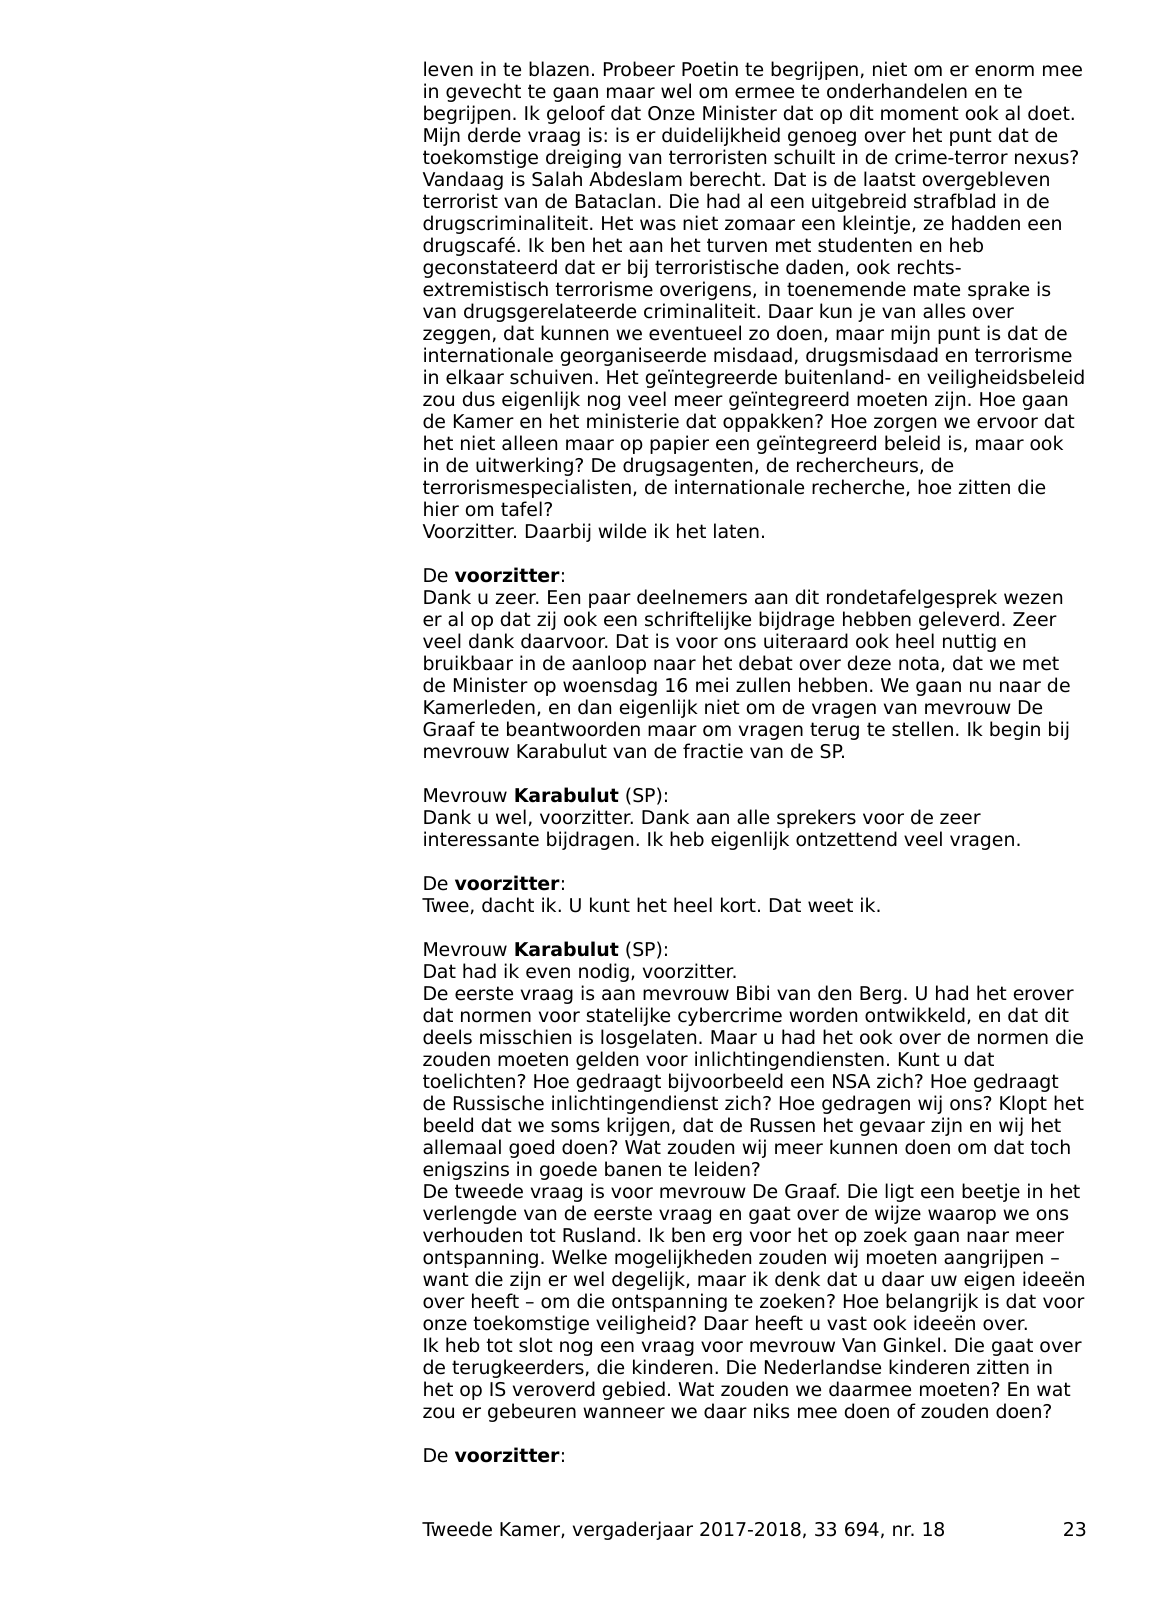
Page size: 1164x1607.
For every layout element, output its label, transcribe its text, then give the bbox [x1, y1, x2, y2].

text De voorzitter: [422, 565, 1087, 587]
text De tweede vraag is voor mevrouw De Graaf. Die ligt een beetje in het verlengde van de eerste vraag en gaat over de wijze waarop we ons verhouden tot Rusland. Ik ben erg voor het op zoek gaan naar meer ontspanning. Welke mogelijkheden zouden wij moeten aangrijpen – want die zijn er wel degelijk, maar ik denk dat u daar uw eigen ideeën over heeft – om die ontspanning te zoeken? Hoe belangrijk is dat voor onze toekomstige veiligheid? Daar heeft u vast ook ideeën over. [422, 1181, 1087, 1335]
text leven in te blazen. Probeer Poetin te begrijpen, niet om er enorm mee in gevecht te gaan maar wel om ermee te onderhandelen en te begrijpen. Ik geloof dat Onze Minister dat op dit moment ook al doet. [422, 59, 1087, 125]
text Dank u wel, voorzitter. Dank aan alle sprekers voor de zeer interessante bijdragen. Ik heb eigenlijk ontzettend veel vragen. [422, 807, 1087, 851]
text Mevrouw Karabulut (SP): [422, 785, 1087, 807]
text Dank u zeer. Een paar deelnemers aan dit rondetafelgesprek wezen er al op dat zij ook een schriftelijke bijdrage hebben geleverd. Zeer veel dank daarvoor. Dat is voor ons uiteraard ook heel nuttig en bruikbaar in de aanloop naar het debat over deze nota, dat we met de Minister op woensdag 16 mei zullen hebben. We gaan nu naar de Kamerleden, en dan eigenlijk niet om de vragen van mevrouw De Graaf te beantwoorden maar om vragen terug te stellen. Ik begin bij mevrouw Karabulut van de fractie van de SP. [422, 587, 1087, 763]
text Mevrouw Karabulut (SP): [422, 939, 1087, 961]
text Ik heb tot slot nog een vraag voor mevrouw Van Ginkel. Die gaat over de terugkeerders, die kinderen. Die Nederlandse kinderen zitten in het op IS veroverd gebied. Wat zouden we daarmee moeten? En wat zou er gebeuren wanneer we daar niks mee doen of zouden doen? [422, 1335, 1087, 1423]
text De eerste vraag is aan mevrouw Bibi van den Berg. U had het erover dat normen voor statelijke cybercrime worden ontwikkeld, en dat dit deels misschien is losgelaten. Maar u had het ook over de normen die zouden moeten gelden voor inlichtingendiensten. Kunt u dat toelichten? Hoe gedraagt bijvoorbeeld een NSA zich? Hoe gedraagt de Russische inlichtingendienst zich? Hoe gedragen wij ons? Klopt het beeld dat we soms krijgen, dat de Russen het gevaar zijn en wij het allemaal goed doen? Wat zouden wij meer kunnen doen om dat toch enigszins in goede banen te leiden? [422, 983, 1087, 1181]
text De voorzitter: [422, 873, 1087, 895]
text Mijn derde vraag is: is er duidelijkheid genoeg over het punt dat de toekomstige dreiging van terroristen schuilt in de crime-terror nexus? Vandaag is Salah Abdeslam berecht. Dat is de laatst overgebleven terrorist van de Bataclan. Die had al een uitgebreid strafblad in de drugscriminaliteit. Het was niet zomaar een kleintje, ze hadden een drugscafé. Ik ben het aan het turven met studenten en heb geconstateerd dat er bij terroristische daden, ook rechts-extremistisch terrorisme overigens, in toenemende mate sprake is van drugsgerelateerde criminaliteit. Daar kun je van alles over zeggen, dat kunnen we eventueel zo doen, maar mijn punt is dat de internationale georganiseerde misdaad, drugsmisdaad en terrorisme in elkaar schuiven. Het geïntegreerde buitenland- en veiligheidsbeleid zou dus eigenlijk nog veel meer geïntegreerd moeten zijn. Hoe gaan de Kamer en het ministerie dat oppakken? Hoe zorgen we ervoor dat het niet alleen maar op papier een geïntegreerd beleid is, maar ook in de uitwerking? De drugsagenten, de rechercheurs, de terrorismespecialisten, de internationale recherche, hoe zitten die hier om tafel? [422, 125, 1087, 521]
text Dat had ik even nodig, voorzitter. [422, 961, 1087, 983]
text De voorzitter: [422, 1445, 1087, 1467]
text Voorzitter. Daarbij wilde ik het laten. [422, 521, 1087, 543]
text Twee, dacht ik. U kunt het heel kort. Dat weet ik. [422, 895, 1087, 917]
